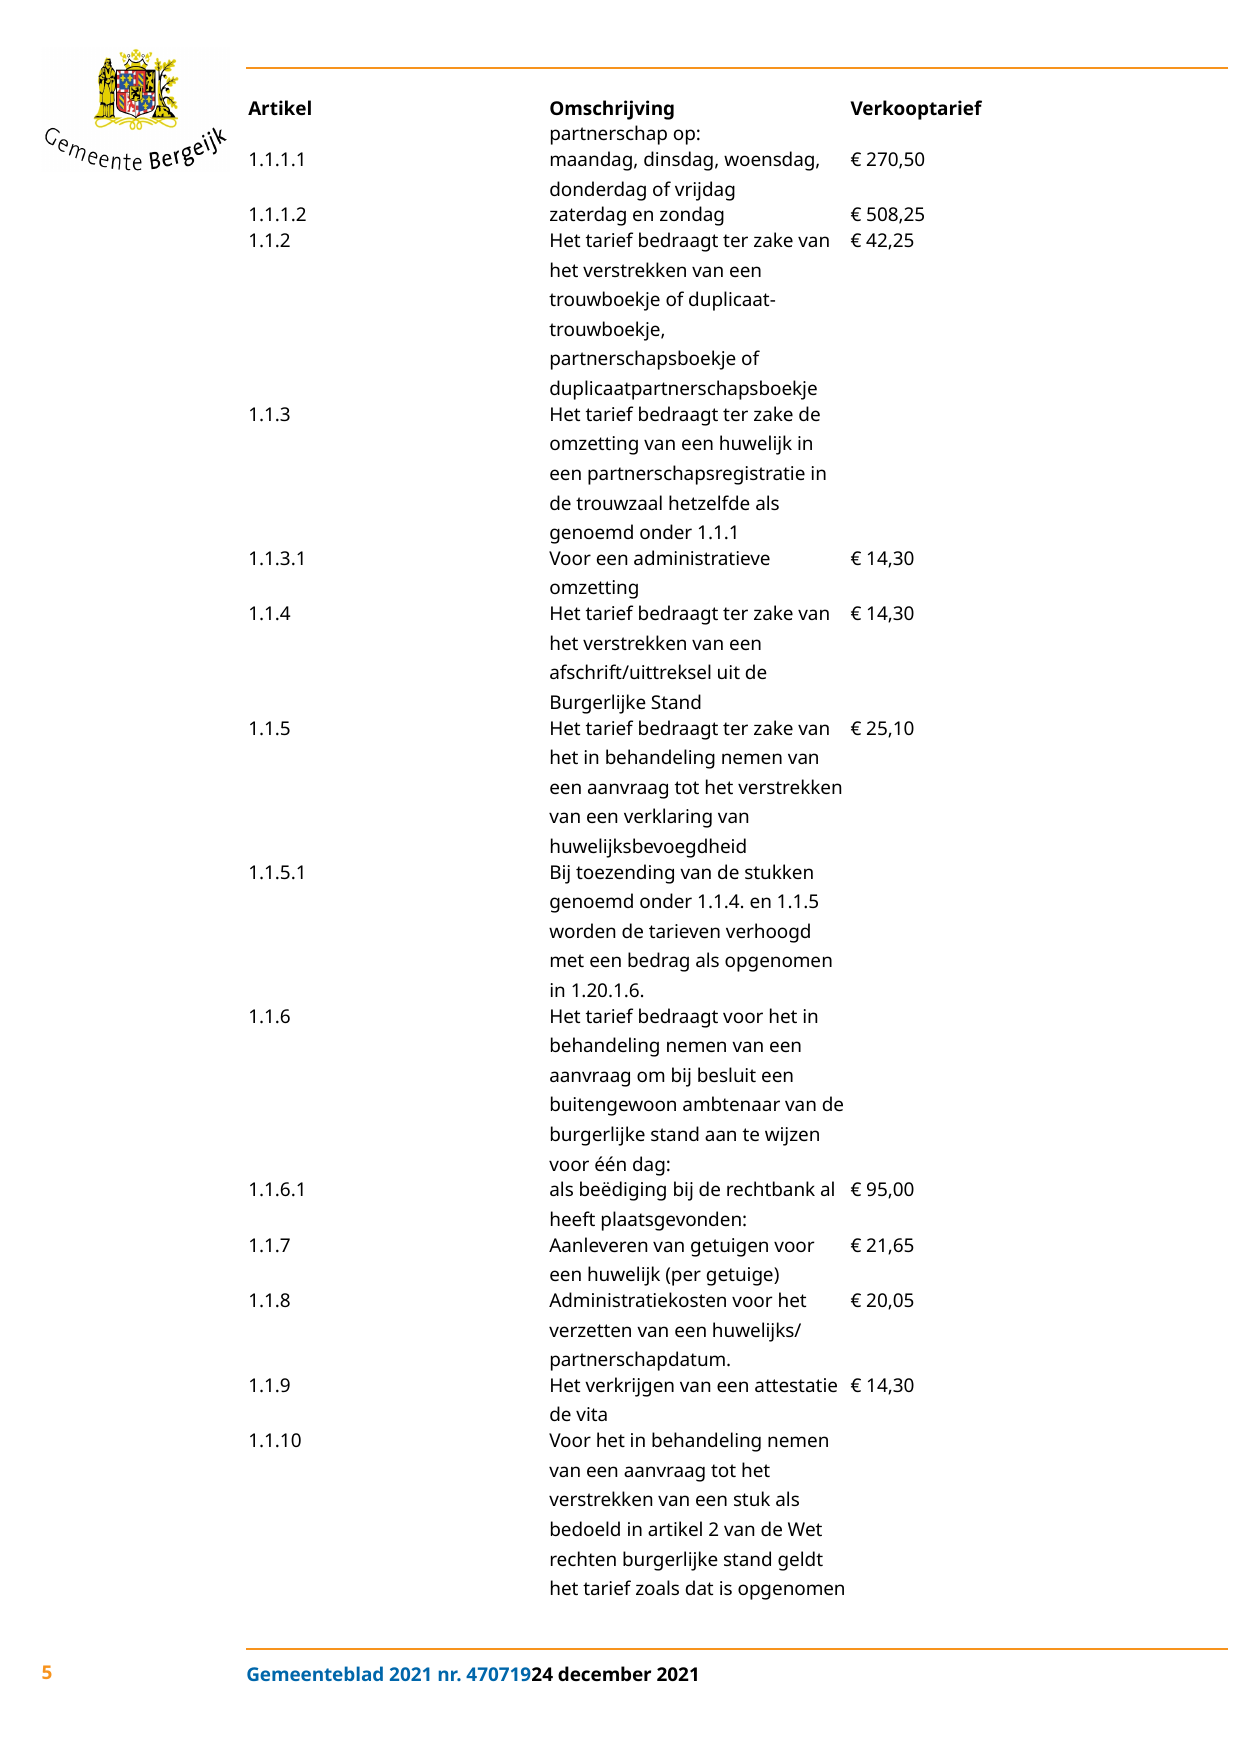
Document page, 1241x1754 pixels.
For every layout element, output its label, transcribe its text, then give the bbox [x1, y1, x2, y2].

table_cell 1.1.3.1 [248, 545, 549, 600]
table_cell € 42,25 [850, 227, 1152, 401]
table_cell 1.1.6.1 [248, 1177, 549, 1232]
table_cell 1.1.5.1 [248, 859, 549, 1003]
table_cell Het tarief bedraagt ter zake van het verstrekken van een trouwboekje of duplicaat-trouwboekje, partnerschapsboekje of duplicaatpartnerschapsboekje [549, 227, 850, 401]
table_cell 1.1.1.2 [248, 202, 549, 227]
table_cell 1.1.7 [248, 1232, 549, 1287]
table_header Artikel [248, 95, 549, 121]
table_cell partnerschap op: [549, 121, 850, 146]
table_cell 1.1.4 [248, 600, 549, 715]
table_cell Voor het in behandeling nemen van een aanvraag tot het verstrekken van een stuk als bedoeld in artikel 2 van de Wet rechten burgerlijke stand geldt het tarief zoals dat is opgenomen [549, 1428, 850, 1601]
table_cell [850, 859, 1152, 1003]
table_cell € 14,30 [850, 600, 1152, 715]
table_cell als beëdiging bij de rechtbank al heeft plaatsgevonden: [549, 1177, 850, 1232]
table_cell € 14,30 [850, 545, 1152, 600]
table_header Omschrijving [549, 95, 850, 121]
table_cell € 95,00 [850, 1177, 1152, 1232]
table_cell 1.1.10 [248, 1428, 549, 1601]
table_cell [850, 1003, 1152, 1177]
table_cell € 21,65 [850, 1232, 1152, 1287]
table_cell Het verkrijgen van een attestatie de vita [549, 1372, 850, 1427]
table_cell € 508,25 [850, 202, 1152, 227]
table_cell Bij toezending van de stukken genoemd onder 1.1.4. en 1.1.5 worden de tarieven verhoogd met een bedrag als opgenomen in 1.20.1.6. [549, 859, 850, 1003]
table_cell Aanleveren van getuigen voor een huwelijk (per getuige) [549, 1232, 850, 1287]
table_cell [850, 1428, 1152, 1601]
table_cell 1.1.1.1 [248, 146, 549, 202]
table_cell 1.1.6 [248, 1003, 549, 1177]
table_cell Administratiekosten voor het verzetten van een huwelijks/ partnerschapdatum. [549, 1287, 850, 1372]
table_cell € 14,30 [850, 1372, 1152, 1427]
table_cell Voor een administratieve omzetting [549, 545, 850, 600]
table_cell € 270,50 [850, 146, 1152, 202]
table_cell 1.1.9 [248, 1372, 549, 1427]
table_cell Het tarief bedraagt ter zake de omzetting van een huwelijk in een partnerschapsregistratie in de trouwzaal hetzelfde als genoemd onder 1.1.1 [549, 401, 850, 545]
table_cell [248, 121, 549, 146]
table_cell [850, 121, 1152, 146]
table_header Verkooptarief [850, 95, 1152, 121]
table_cell Het tarief bedraagt voor het in behandeling nemen van een aanvraag om bij besluit een buitengewoon ambtenaar van de burgerlijke stand aan te wijzen voor één dag: [549, 1003, 850, 1177]
table_cell Het tarief bedraagt ter zake van het in behandeling nemen van een aanvraag tot het verstrekken van een verklaring van huwelijksbevoegdheid [549, 715, 850, 859]
table_cell Het tarief bedraagt ter zake van het verstrekken van een afschrift/uittreksel uit de Burgerlijke Stand [549, 600, 850, 715]
table_cell zaterdag en zondag [549, 202, 850, 227]
table_cell € 20,05 [850, 1287, 1152, 1372]
table_cell 1.1.8 [248, 1287, 549, 1372]
table_cell 1.1.2 [248, 227, 549, 401]
table_cell maandag, dinsdag, woensdag, donderdag of vrijdag [549, 146, 850, 202]
table_cell 1.1.3 [248, 401, 549, 545]
table_cell 1.1.5 [248, 715, 549, 859]
table_cell € 25,10 [850, 715, 1152, 859]
table_cell [850, 401, 1152, 545]
picture [41, 47, 231, 172]
